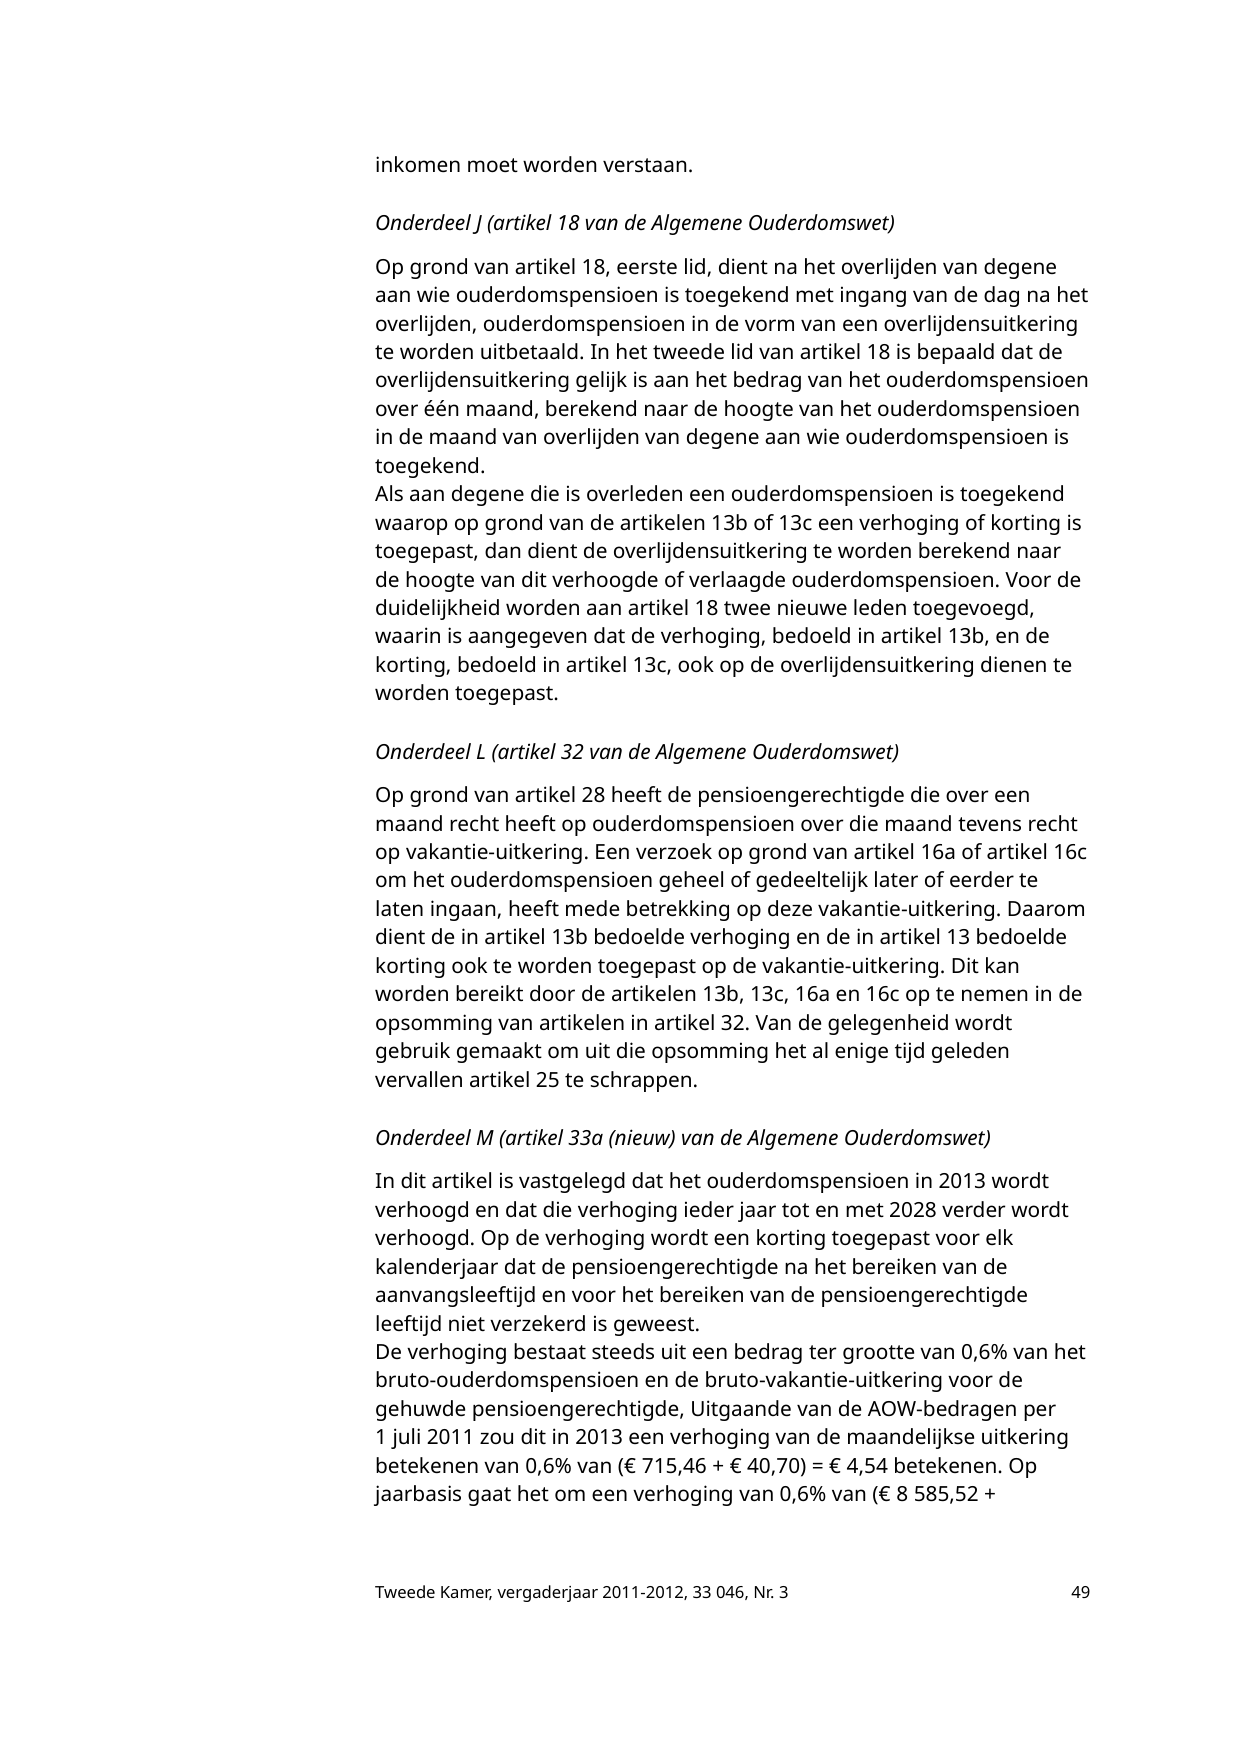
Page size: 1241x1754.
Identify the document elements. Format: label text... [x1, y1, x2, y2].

text Op grond van artikel 28 heeft de pensioengerechtigde die over een maand recht heeft op ouderdomspensioen over die maand tevens recht op vakantie-uitkering. Een verzoek op grond van artikel 16a of artikel 16c om het ouderdomspensioen geheel of gedeeltelijk later of eerder te laten ingaan, heeft mede betrekking op deze vakantie-uitkering. Daarom dient de in artikel 13b bedoelde verhoging en de in artikel 13 bedoelde korting ook te worden toegepast op de vakantie-uitkering. Dit kan worden bereikt door de artikelen 13b, 13c, 16a en 16c op te nemen in de opsomming van artikelen in artikel 32. Van de gelegenheid wordt gebruik gemaakt om uit die opsomming het al enige tijd geleden vervallen artikel 25 te schrappen. [375, 780, 1090, 1093]
text In dit artikel is vastgelegd dat het ouderdomspensioen in 2013 wordt verhoogd en dat die verhoging ieder jaar tot en met 2028 verder wordt verhoogd. Op de verhoging wordt een korting toegepast voor elk kalenderjaar dat de pensioengerechtigde na het bereiken van de aanvangsleeftijd en voor het bereiken van de pensioengerechtigde leeftijd niet verzekerd is geweest. [375, 1167, 1090, 1337]
text De verhoging bestaat steeds uit een bedrag ter grootte van 0,6% van het bruto-ouderdomspensioen en de bruto-vakantie-uitkering voor de gehuwde pensioengerechtigde, Uitgaande van de AOW-bedragen per 1 juli 2011 zou dit in 2013 een verhoging van de maandelijkse uitkering betekenen van 0,6% van (€ 715,46 + € 40,70) = € 4,54 betekenen. Op jaarbasis gaat het om een verhoging van 0,6% van (€ 8 585,52 + [375, 1337, 1090, 1508]
text Als aan degene die is overleden een ouderdomspensioen is toegekend waarop op grond van de artikelen 13b of 13c een verhoging of korting is toegepast, dan dient de overlijdensuitkering te worden berekend naar de hoogte van dit verhoogde of verlaagde ouderdomspensioen. Voor de duidelijkheid worden aan artikel 18 twee nieuwe leden toegevoegd, waarin is aangegeven dat de verhoging, bedoeld in artikel 13b, en de korting, bedoeld in artikel 13c, ook op de overlijdensuitkering dienen te worden toegepast. [375, 479, 1090, 707]
text Onderdeel L (artikel 32 van de Algemene Ouderdomswet) [375, 737, 1090, 765]
text Onderdeel J (artikel 18 van de Algemene Ouderdomswet) [375, 208, 1090, 237]
text inkomen moet worden verstaan. [375, 150, 1090, 178]
text Onderdeel M (artikel 33a (nieuw) van de Algemene Ouderdomswet) [375, 1123, 1090, 1152]
text Op grond van artikel 18, eerste lid, dient na het overlijden van degene aan wie ouderdomspensioen is toegekend met ingang van de dag na het overlijden, ouderdomspensioen in de vorm van een overlijdensuitkering te worden uitbetaald. In het tweede lid van artikel 18 is bepaald dat de overlijdensuitkering gelijk is aan het bedrag van het ouderdomspensioen over één maand, berekend naar de hoogte van het ouderdomspensioen in de maand van overlijden van degene aan wie ouderdomspensioen is toegekend. [375, 252, 1090, 479]
